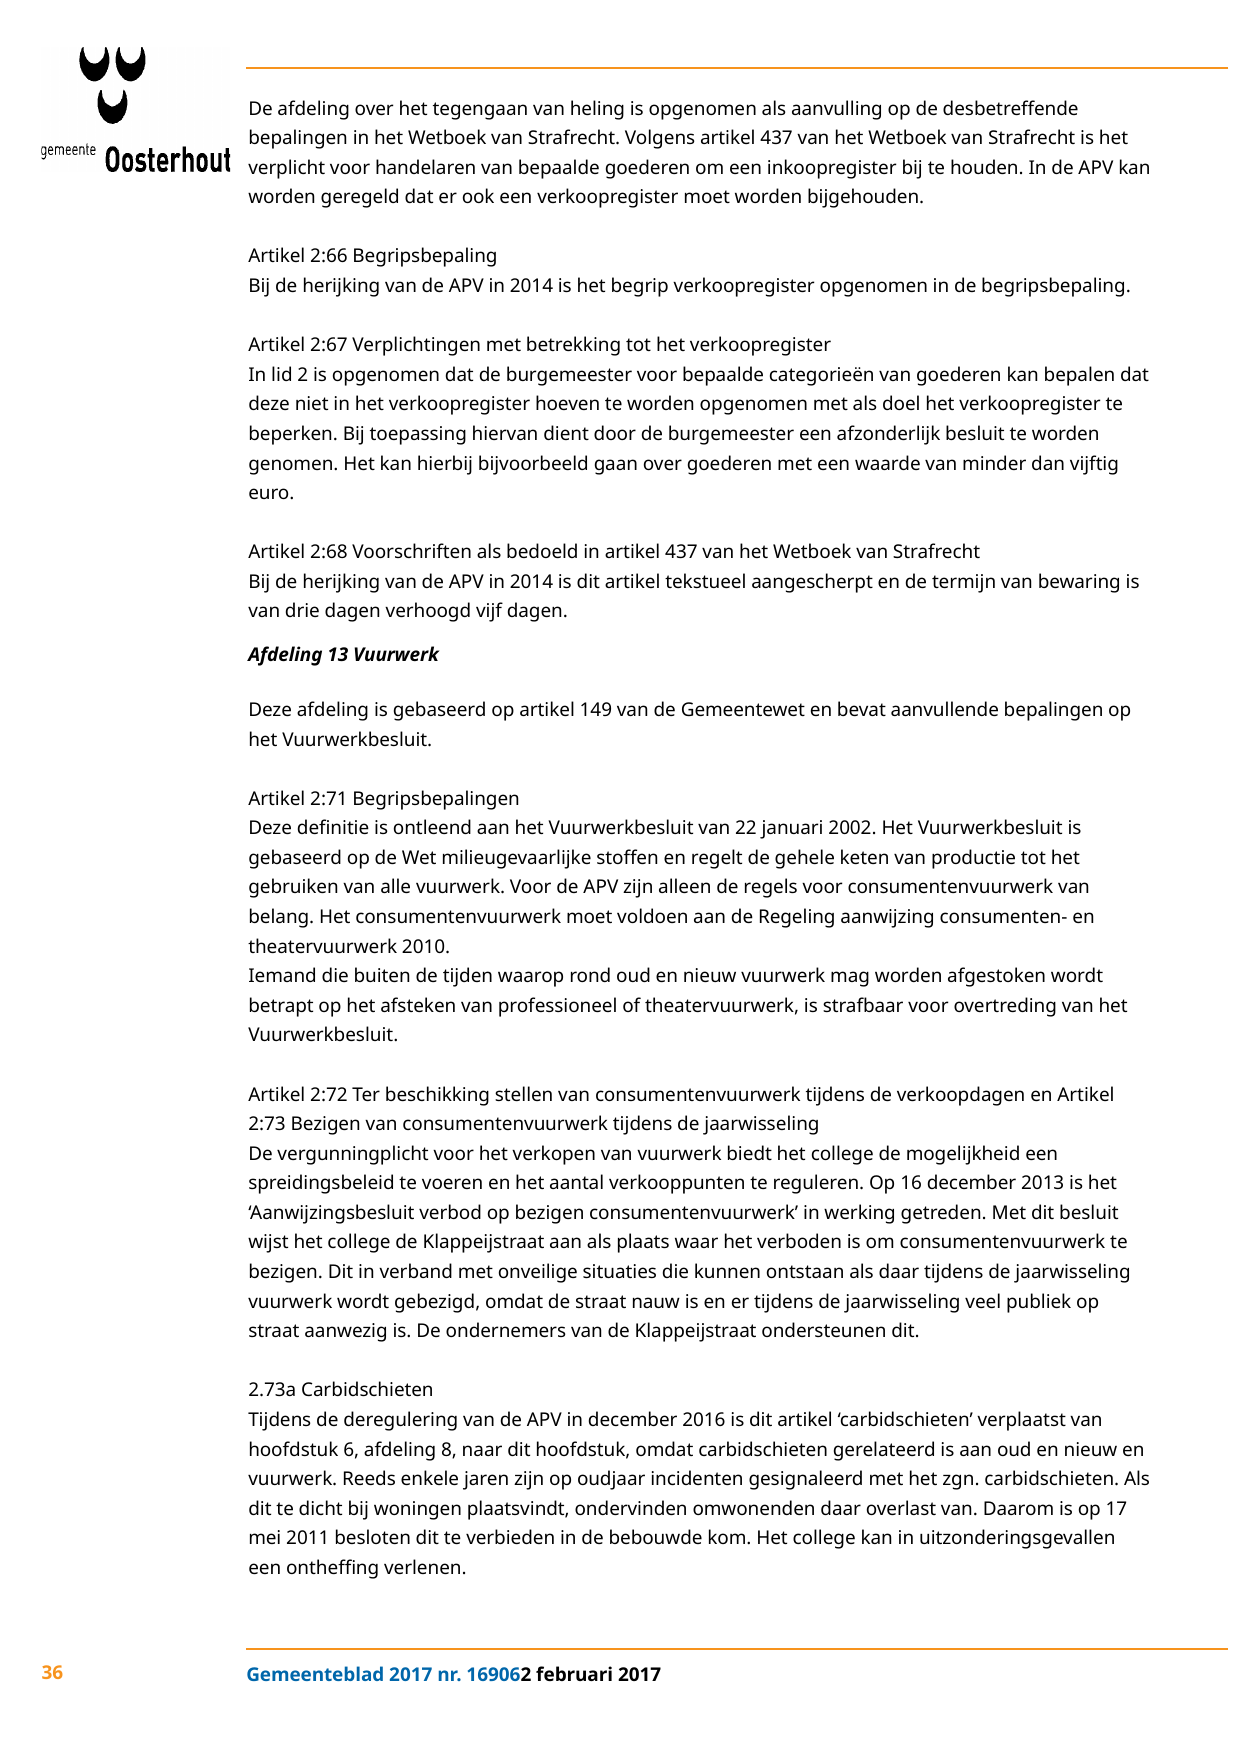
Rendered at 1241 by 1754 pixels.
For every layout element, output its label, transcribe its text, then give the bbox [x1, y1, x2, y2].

text De vergunningplicht voor het verkopen van vuurwerk biedt het college de mogelijkheid een spreidingsbeleid te voeren en het aantal verkooppunten te reguleren. Op 16 december 2013 is het ‘Aanwijzingsbesluit verbod op bezigen consumentenvuurwerk’ in werking getreden. Met dit besluit wijst het college de Klappeijstraat aan als plaats waar het verboden is om consumentenvuurwerk te bezigen. Dit in verband met onveilige situaties die kunnen ontstaan als daar tijdens de jaarwisseling vuurwerk wordt gebezigd, omdat de straat nauw is en er tijdens de jaarwisseling veel publiek op straat aanwezig is. De ondernemers van de Klappeijstraat ondersteunen dit. [248, 1140, 1152, 1343]
picture [41, 47, 231, 172]
text Deze afdeling is gebaseerd op artikel 149 van de Gemeentewet en bevat aanvullende bepalingen op het Vuurwerkbesluit. [248, 696, 1152, 751]
text Bij de herijking van de APV in 2014 is het begrip verkoopregister opgenomen in de begripsbepaling. [248, 272, 1152, 298]
text 2.73a Carbidschieten [248, 1377, 1152, 1402]
text Artikel 2:72 Ter beschikking stellen van consumentenvuurwerk tijdens de verkoopdagen en Artikel 2:73 Bezigen van consumentenvuurwerk tijdens de jaarwisseling [248, 1081, 1152, 1136]
text Afdeling 13 Vuurwerk [248, 641, 1152, 667]
text Deze definitie is ontleend aan het Vuurwerkbesluit van 22 januari 2002. Het Vuurwerkbesluit is gebaseerd op de Wet milieugevaarlijke stoffen en regelt de gehele keten van productie tot het gebruiken van alle vuurwerk. Voor de APV zijn alleen de regels voor consumentenvuurwerk van belang. Het consumentenvuurwerk moet voldoen aan de Regeling aanwijzing consumenten- en theatervuurwerk 2010. [248, 814, 1152, 958]
text Artikel 2:67 Verplichtingen met betrekking tot het verkoopregister [248, 331, 1152, 357]
text De afdeling over het tegengaan van heling is opgenomen als aanvulling op de desbetreffende bepalingen in het Wetboek van Strafrecht. Volgens artikel 437 van het Wetboek van Strafrecht is het verplicht voor handelaren van bepaalde goederen om een inkoopregister bij te houden. In de APV kan worden geregeld dat er ook een verkoopregister moet worden bijgehouden. [248, 95, 1152, 209]
text Tijdens de deregulering van de APV in december 2016 is dit artikel ‘carbidschieten’ verplaatst van hoofdstuk 6, afdeling 8, naar dit hoofdstuk, omdat carbidschieten gerelateerd is aan oud en nieuw en vuurwerk. Reeds enkele jaren zijn op oudjaar incidenten gesignaleerd met het zgn. carbidschieten. Als dit te dicht bij woningen plaatsvindt, ondervinden omwonenden daar overlast van. Daarom is op 17 mei 2011 besloten dit te verbieden in de bebouwde kom. Het college kan in uitzonderingsgevallen een ontheffing verlenen. [248, 1406, 1152, 1580]
text Artikel 2:66 Begripsbepaling [248, 243, 1152, 268]
text Artikel 2:71 Begripsbepalingen [248, 785, 1152, 811]
text In lid 2 is opgenomen dat de burgemeester voor bepaalde categorieën van goederen kan bepalen dat deze niet in het verkoopregister hoeven te worden opgenomen met als doel het verkoopregister te beperken. Bij toepassing hiervan dient door de burgemeester een afzonderlijk besluit te worden genomen. Het kan hierbij bijvoorbeeld gaan over goederen met een waarde van minder dan vijftig euro. [248, 361, 1152, 505]
text Artikel 2:68 Voorschriften als bedoeld in artikel 437 van het Wetboek van Strafrecht [248, 538, 1152, 564]
text Bij de herijking van de APV in 2014 is dit artikel tekstueel aangescherpt en de termijn van bewaring is van drie dagen verhoogd vijf dagen. [248, 568, 1152, 623]
text Iemand die buiten de tijden waarop rond oud en nieuw vuurwerk mag worden afgestoken wordt betrapt op het afsteken van professioneel of theatervuurwerk, is strafbaar voor overtreding van het Vuurwerkbesluit. [248, 962, 1152, 1047]
